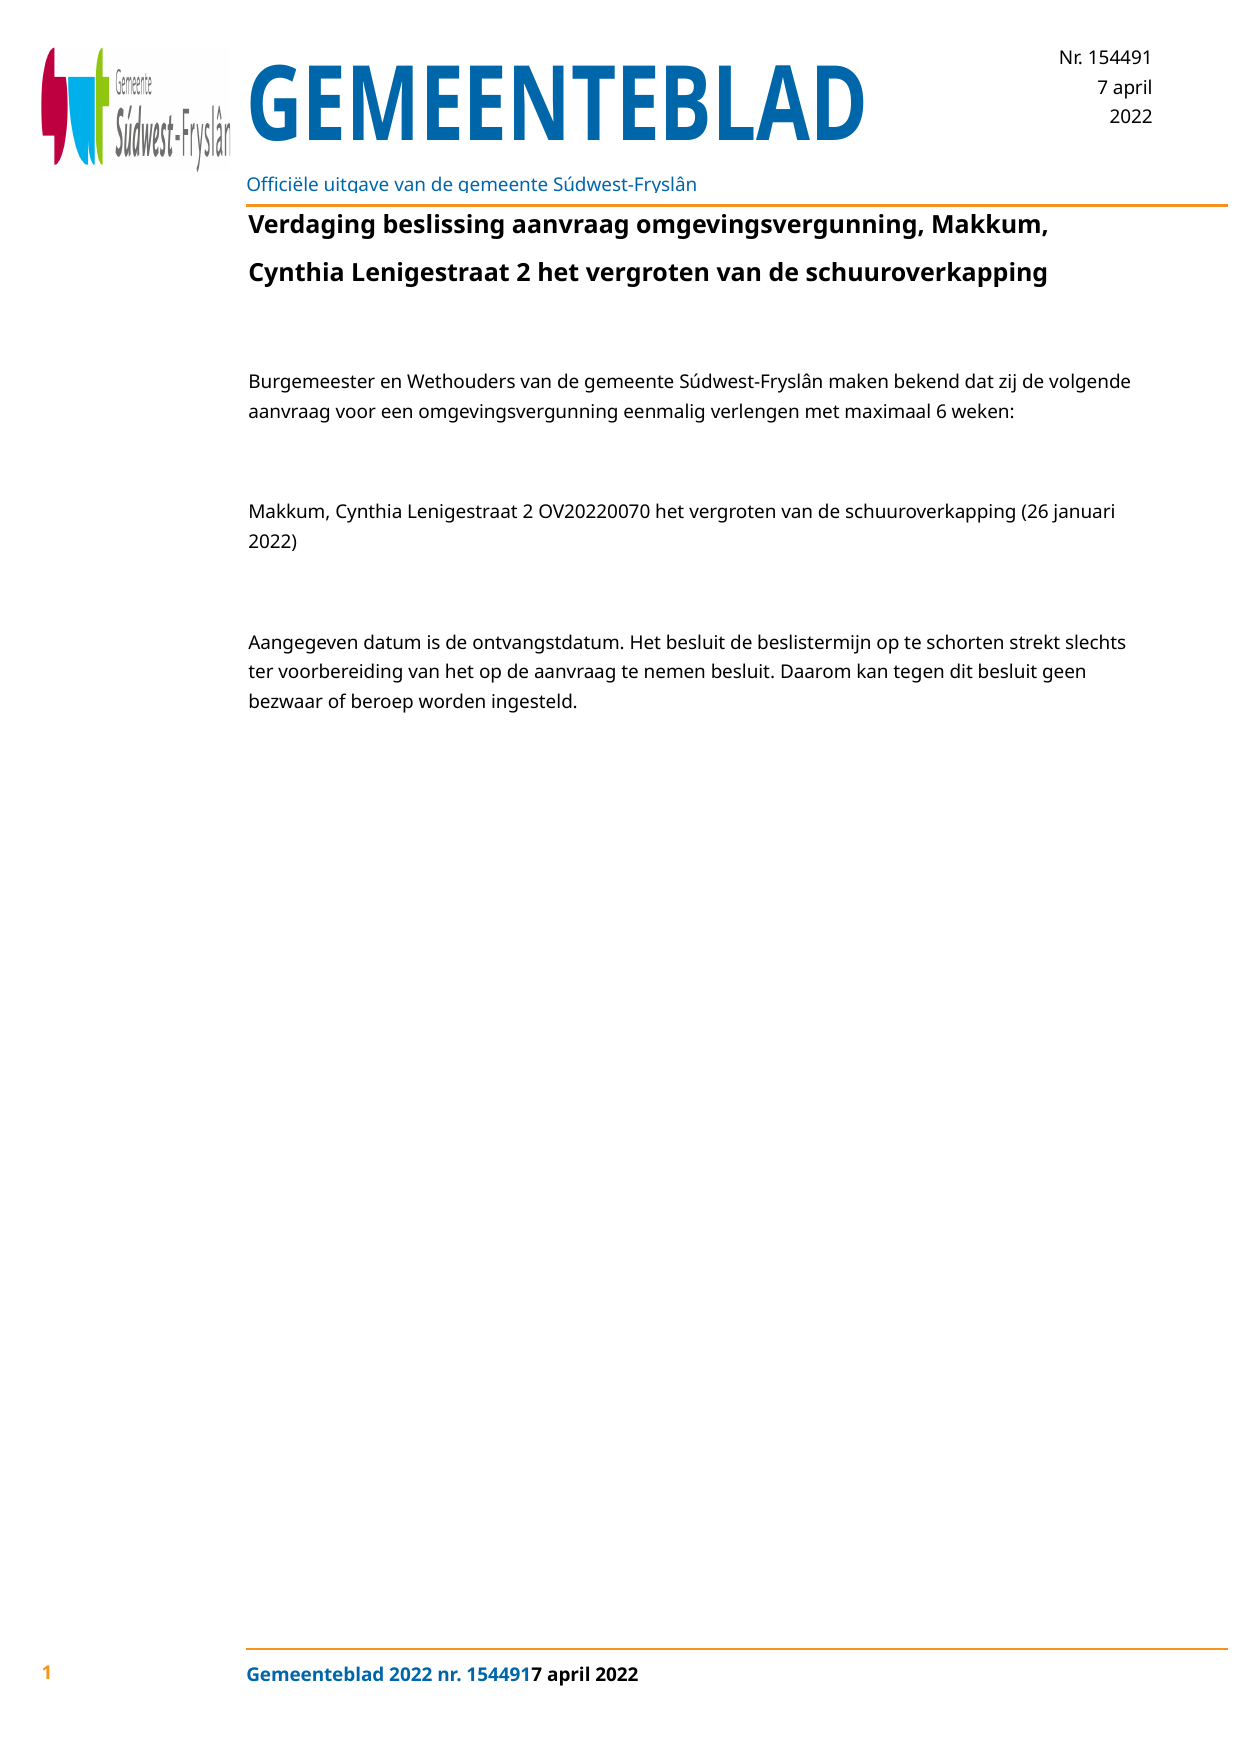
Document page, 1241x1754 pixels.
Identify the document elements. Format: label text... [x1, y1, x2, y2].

picture [41, 47, 231, 172]
text Burgemeester en Wethouders van de gemeente Súdwest-Fryslân maken bekend dat zij de volgende aanvraag voor een omgevingsvergunning eenmalig verlengen met maximaal 6 weken: [248, 368, 1152, 424]
text Makkum, Cynthia Lenigestraat 2 OV20220070 het vergroten van de schuuroverkapping (26 januari 2022) [248, 499, 1152, 554]
text Verdaging beslissing aanvraag omgevingsvergunning, Makkum, Cynthia Lenigestraat 2 het vergroten van de schuuroverkapping [248, 207, 1152, 288]
text Aangegeven datum is de ontvangstdatum. Het besluit de beslistermijn op te schorten strekt slechts ter voorbereiding van het op de aanvraag te nemen besluit. Daarom kan tegen dit besluit geen bezwaar of beroep worden ingesteld. [248, 629, 1152, 714]
